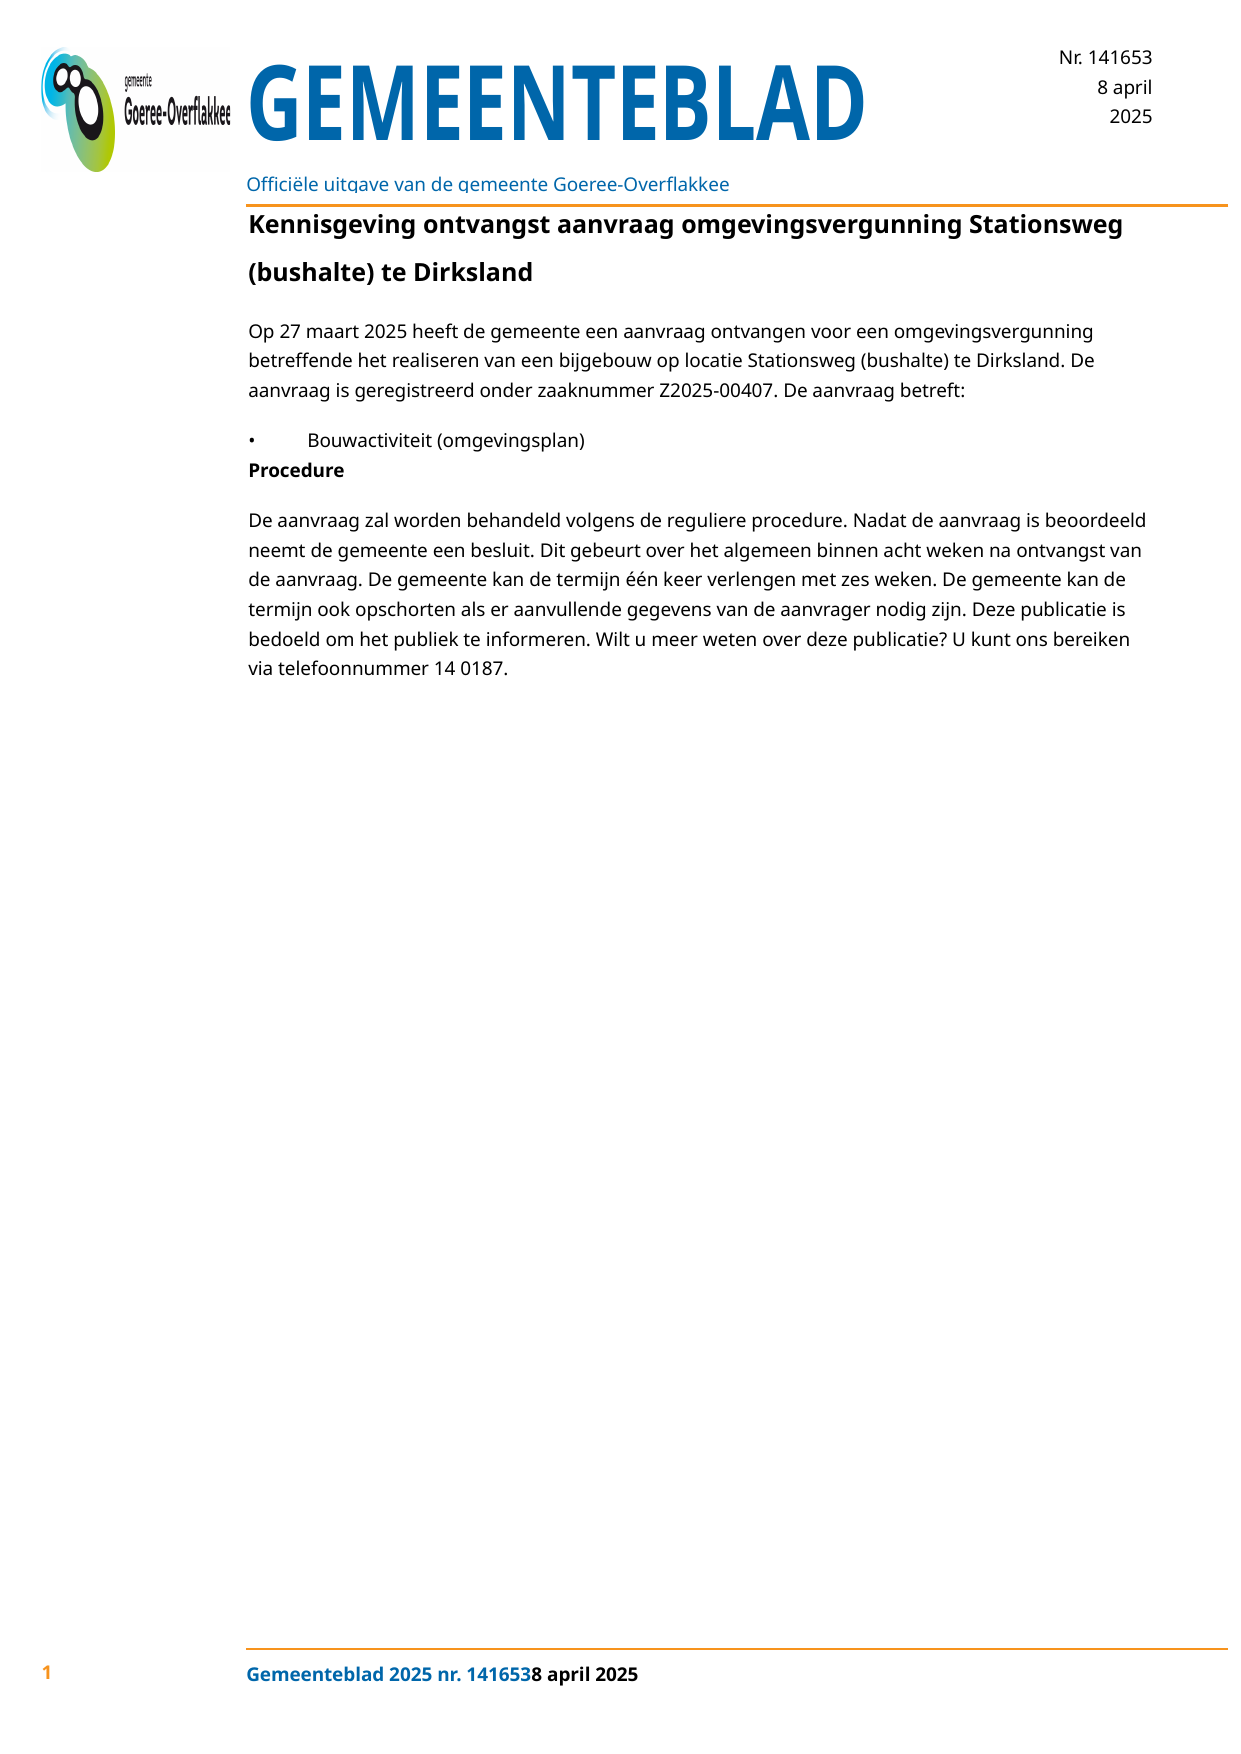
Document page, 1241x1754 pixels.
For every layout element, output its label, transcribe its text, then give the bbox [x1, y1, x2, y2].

text Op 27 maart 2025 heeft de gemeente een aanvraag ontvangen voor een omgevingsvergunning betreffende het realiseren van een bijgebouw op locatie Stationsweg (bushalte) te Dirksland. De aanvraag is geregistreerd onder zaaknummer Z2025-00407. De aanvraag betreft: [248, 318, 1152, 403]
text Procedure [248, 457, 1152, 483]
text Kennisgeving ontvangst aanvraag omgevingsvergunning Stationsweg (bushalte) te Dirksland [248, 207, 1152, 288]
picture [41, 47, 231, 172]
text De aanvraag zal worden behandeld volgens de reguliere procedure. Nadat de aanvraag is beoordeeld neemt de gemeente een besluit. Dit gebeurt over het algemeen binnen acht weken na ontvangst van de aanvraag. De gemeente kan de termijn één keer verlengen met zes weken. De gemeente kan de termijn ook opschorten als er aanvullende gegevens van de aanvrager nodig zijn. Deze publicatie is bedoeld om het publiek te informeren. Wilt u meer weten over deze publicatie? U kunt ons bereiken via telefoonnummer 14 0187. [248, 507, 1152, 681]
list Bouwactiviteit (omgevingsplan) [248, 427, 1152, 453]
